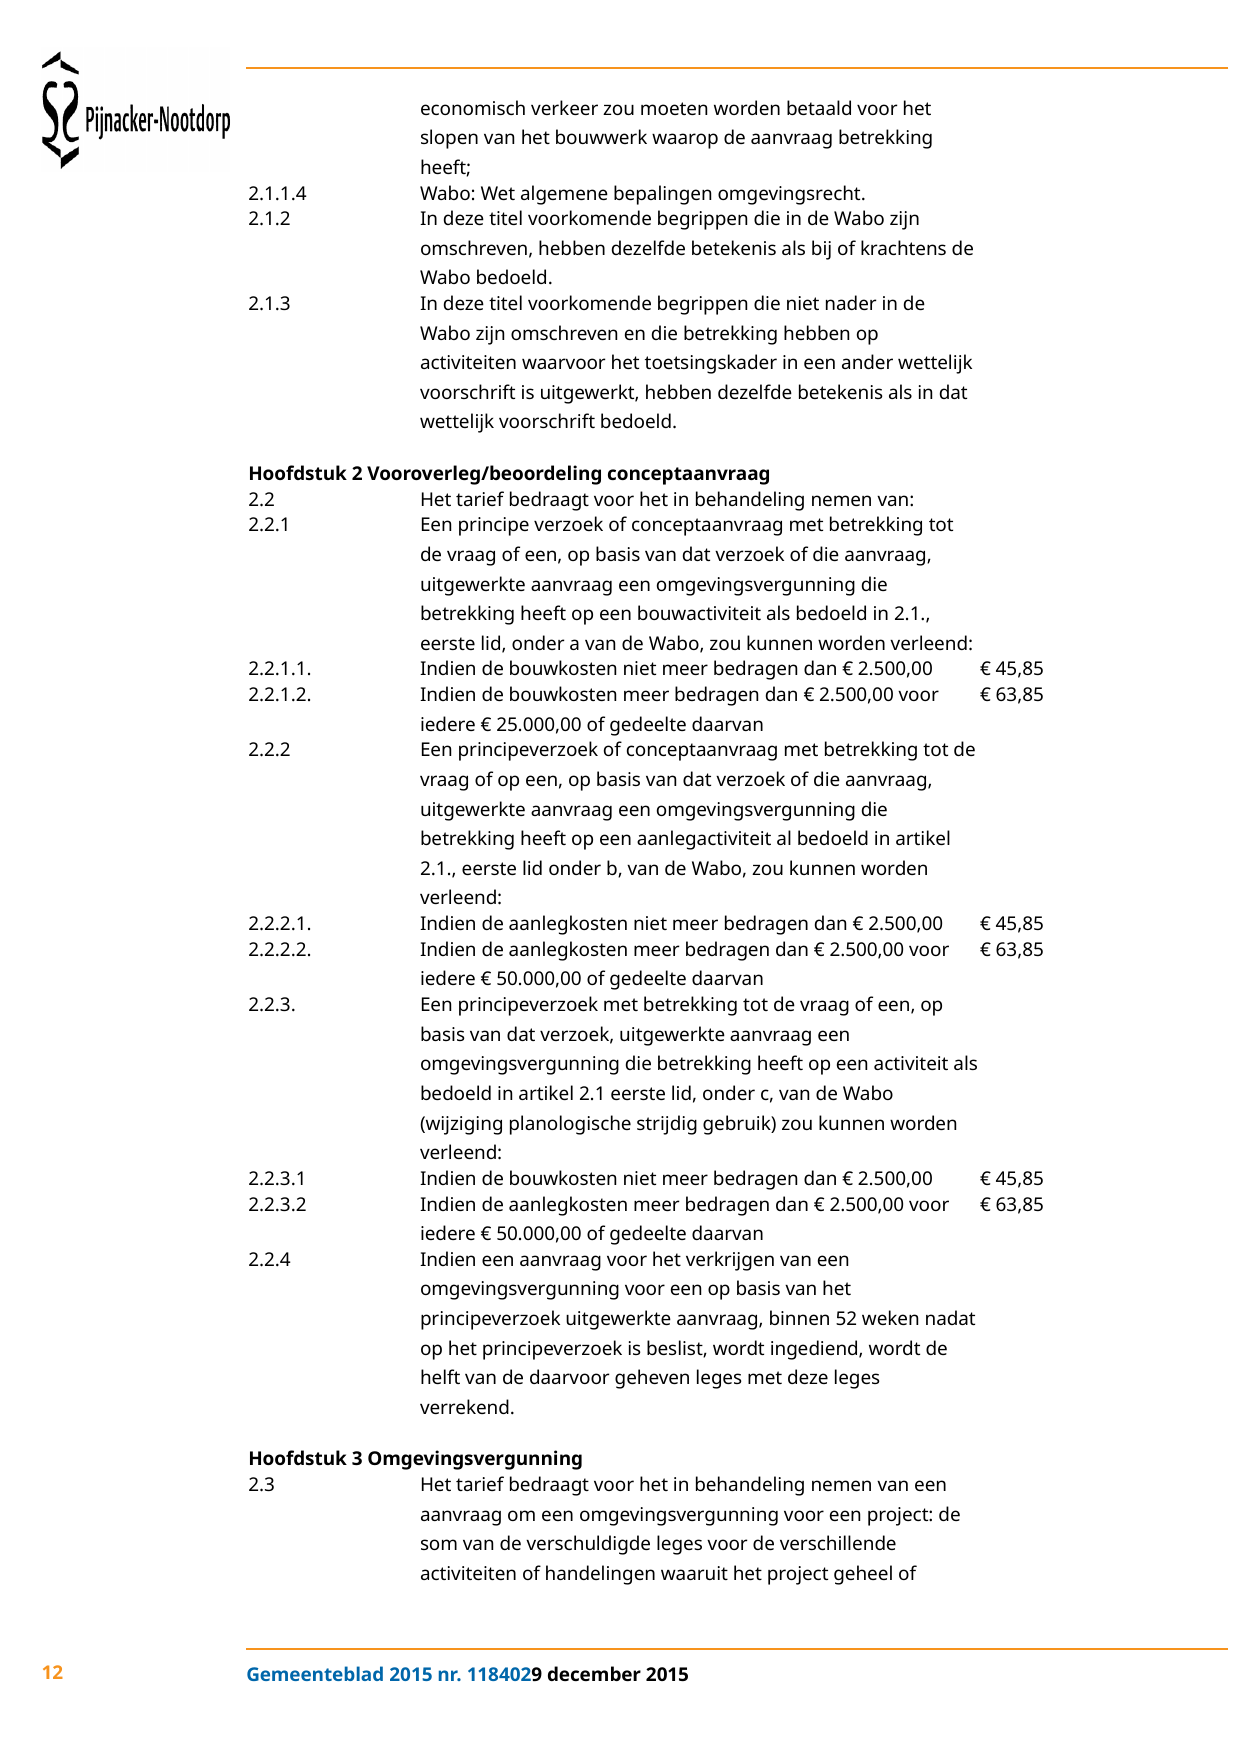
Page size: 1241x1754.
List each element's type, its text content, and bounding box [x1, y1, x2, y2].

table_cell [980, 1420, 1152, 1445]
table_cell Indien een aanvraag voor het verkrijgen van een omgevingsvergunning voor een op basis van het principeverzoek uitgewerkte aanvraag, binnen 52 weken nadat op het principeverzoek is beslist, wordt ingediend, wordt de helft van de daarvoor geheven leges met deze leges verrekend. [420, 1246, 980, 1420]
table_cell 2.2.1 [248, 512, 420, 656]
table_cell [420, 1420, 980, 1445]
picture [41, 47, 231, 172]
table_cell 2.1.1.4 [248, 180, 420, 205]
table_cell € 63,85 [980, 681, 1152, 737]
table_cell 2.2.3. [248, 991, 420, 1165]
table_cell [248, 1420, 420, 1445]
table_cell Indien de bouwkosten niet meer bedragen dan € 2.500,00 [420, 1165, 980, 1191]
table_cell Hoofdstuk 2 Vooroverleg/beoordeling conceptaanvraag [248, 460, 980, 486]
table_cell [980, 180, 1152, 205]
table_cell Het tarief bedraagt voor het in behandeling nemen van: [420, 486, 980, 512]
table_cell 2.3 [248, 1471, 420, 1586]
table_cell Indien de aanlegkosten meer bedragen dan € 2.500,00 voor iedere € 50.000,00 of gedeelte daarvan [420, 1191, 980, 1246]
table_cell 2.2.2 [248, 737, 420, 910]
table_cell [980, 1471, 1152, 1586]
table_cell Indien de aanlegkosten meer bedragen dan € 2.500,00 voor iedere € 50.000,00 of gedeelte daarvan [420, 936, 980, 991]
table_cell 2.2 [248, 486, 420, 512]
table_cell Wabo: Wet algemene bepalingen omgevingsrecht. [420, 180, 980, 205]
table_cell [980, 205, 1152, 290]
table_cell € 63,85 [980, 936, 1152, 991]
table_cell [248, 434, 420, 460]
table_cell 2.2.1.1. [248, 656, 420, 681]
table_cell In deze titel voorkomende begrippen die niet nader in de Wabo zijn omschreven en die betrekking hebben op activiteiten waarvoor het toetsingskader in een ander wettelijk voorschrift is uitgewerkt, hebben dezelfde betekenis als in dat wettelijk voorschrift bedoeld. [420, 290, 980, 434]
table_cell [980, 1445, 1152, 1471]
table_cell [980, 991, 1152, 1165]
table_cell € 45,85 [980, 910, 1152, 936]
table_cell 2.1.2 [248, 205, 420, 290]
table_cell Hoofdstuk 3 Omgevingsvergunning [248, 1445, 980, 1471]
table_cell € 63,85 [980, 1191, 1152, 1246]
table_cell [980, 512, 1152, 656]
table_cell € 45,85 [980, 656, 1152, 681]
table_cell Indien de bouwkosten niet meer bedragen dan € 2.500,00 [420, 656, 980, 681]
table_cell 2.2.2.1. [248, 910, 420, 936]
table_cell In deze titel voorkomende begrippen die in de Wabo zijn omschreven, hebben dezelfde betekenis als bij of krachtens de Wabo bedoeld. [420, 205, 980, 290]
table_cell € 45,85 [980, 1165, 1152, 1191]
table_cell [980, 737, 1152, 910]
table_cell [248, 95, 420, 180]
table_cell 2.2.4 [248, 1246, 420, 1420]
table_cell [980, 95, 1152, 180]
table_cell Een principeverzoek met betrekking tot de vraag of een, op basis van dat verzoek, uitgewerkte aanvraag een omgevingsvergunning die betrekking heeft op een activiteit als bedoeld in artikel 2.1 eerste lid, onder c, van de Wabo (wijziging planologische strijdig gebruik) zou kunnen worden verleend: [420, 991, 980, 1165]
table_cell Een principe verzoek of conceptaanvraag met betrekking tot de vraag of een, op basis van dat verzoek of die aanvraag, uitgewerkte aanvraag een omgevingsvergunning die betrekking heeft op een bouwactiviteit als bedoeld in 2.1., eerste lid, onder a van de Wabo, zou kunnen worden verleend: [420, 512, 980, 656]
table_cell 2.2.1.2. [248, 681, 420, 737]
table_cell [420, 434, 980, 460]
table_cell Indien de aanlegkosten niet meer bedragen dan € 2.500,00 [420, 910, 980, 936]
table_cell Een principeverzoek of conceptaanvraag met betrekking tot de vraag of op een, op basis van dat verzoek of die aanvraag, uitgewerkte aanvraag een omgevingsvergunning die betrekking heeft op een aanlegactiviteit al bedoeld in artikel 2.1., eerste lid onder b, van de Wabo, zou kunnen worden verleend: [420, 737, 980, 910]
table_cell Het tarief bedraagt voor het in behandeling nemen van een aanvraag om een omgevingsvergunning voor een project: de som van de verschuldigde leges voor de verschillende activiteiten of handelingen waaruit het project geheel of [420, 1471, 980, 1586]
table_cell economisch verkeer zou moeten worden betaald voor het slopen van het bouwwerk waarop de aanvraag betrekking heeft; [420, 95, 980, 180]
table_cell [980, 460, 1152, 486]
table_cell Indien de bouwkosten meer bedragen dan € 2.500,00 voor iedere € 25.000,00 of gedeelte daarvan [420, 681, 980, 737]
table_cell [980, 486, 1152, 512]
table_cell [980, 434, 1152, 460]
table_cell 2.1.3 [248, 290, 420, 434]
table_cell 2.2.3.1 [248, 1165, 420, 1191]
table_cell [980, 1246, 1152, 1420]
table_cell [980, 290, 1152, 434]
table_cell 2.2.2.2. [248, 936, 420, 991]
table_cell 2.2.3.2 [248, 1191, 420, 1246]
